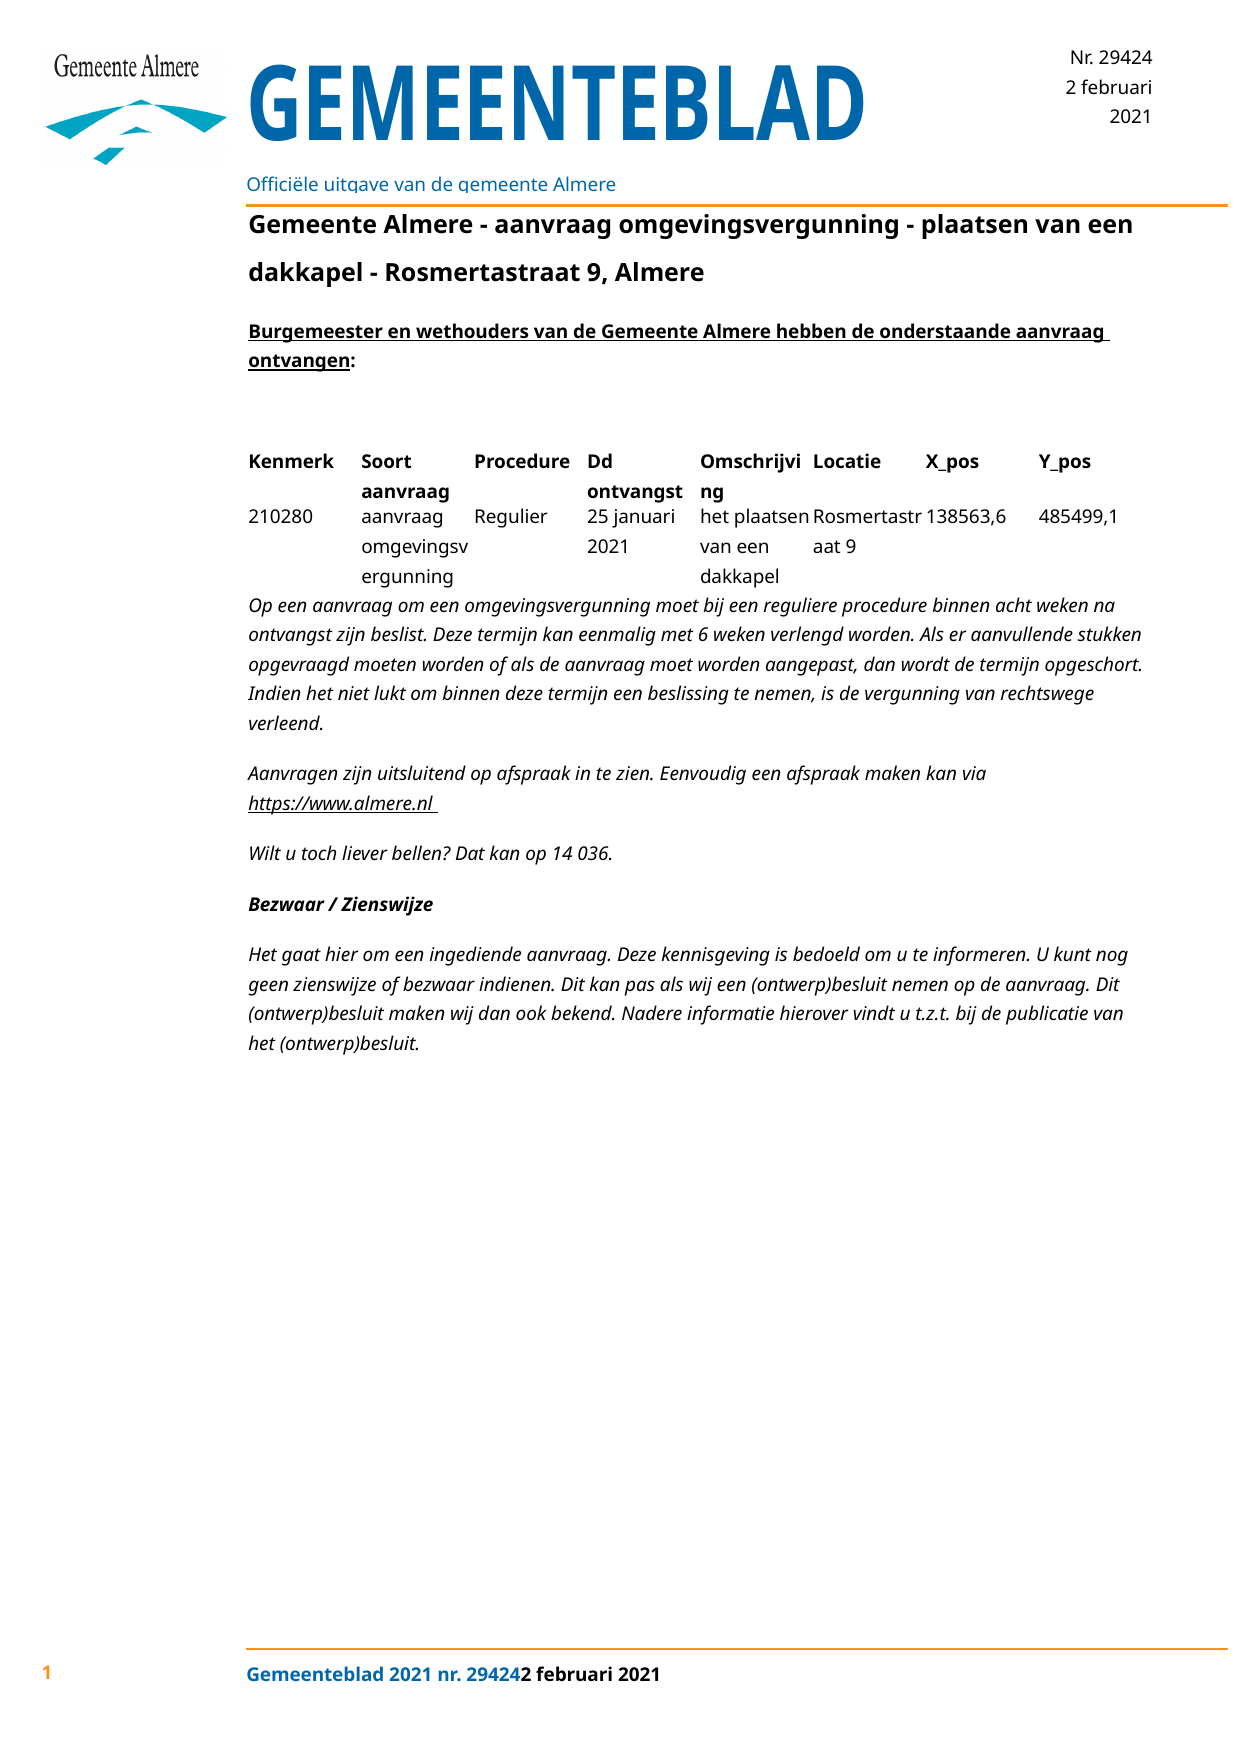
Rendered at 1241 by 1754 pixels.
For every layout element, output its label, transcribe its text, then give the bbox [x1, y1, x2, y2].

table_header Soort aanvraag [361, 449, 474, 504]
table_header Kenmerk [248, 449, 361, 504]
table_cell het plaatsen van een dakkapel [700, 504, 813, 589]
table_header Locatie [813, 449, 926, 504]
table_cell Regulier [474, 504, 587, 589]
table_header Omschrijving [700, 449, 813, 504]
table_header Y_pos [1039, 449, 1152, 504]
text Bezwaar / Zienswijze [248, 891, 1152, 917]
table_header X_pos [926, 449, 1038, 504]
text Op een aanvraag om een omgevingsvergunning moet bij een reguliere procedure binnen acht weken na ontvangst zijn beslist. Deze termijn kan eenmalig met 6 weken verlengd worden. Als er aanvullende stukken opgevraagd moeten worden of als de aanvraag moet worden aangepast, dan wordt de termijn opgeschort. Indien het niet lukt om binnen deze termijn een beslissing te nemen, is de vergunning van rechtswege verleend. [248, 592, 1152, 736]
text Het gaat hier om een ingediende aanvraag. Deze kennisgeving is bedoeld om u te informeren. U kunt nog geen zienswijze of bezwaar indienen. Dit kan pas als wij een (ontwerp)besluit nemen op de aanvraag. Dit (ontwerp)besluit maken wij dan ook bekend. Nadere informatie hierover vindt u t.z.t. bij de publicatie van het (ontwerp)besluit. [248, 941, 1152, 1056]
table_cell aanvraag omgevingsvergunning [361, 504, 474, 589]
table_cell 25 januari 2021 [587, 504, 700, 589]
picture [41, 47, 231, 172]
text Gemeente Almere - aanvraag omgevingsvergunning - plaatsen van een dakkapel - Rosmertastraat 9, Almere [248, 207, 1152, 288]
text Wilt u toch liever bellen? Dat kan op 14 036. [248, 841, 1152, 866]
table_cell 210280 [248, 504, 361, 589]
table_header Dd ontvangst [587, 449, 700, 504]
table_cell Rosmertastraat 9 [813, 504, 926, 589]
table_header Procedure [474, 449, 587, 504]
table_cell 485499,1 [1039, 504, 1152, 589]
text Aanvragen zijn uitsluitend op afspraak in te zien. Eenvoudig een afspraak maken kan via https://www.almere.nl [248, 761, 1152, 816]
table_cell 138563,6 [926, 504, 1038, 589]
text Burgemeester en wethouders van de Gemeente Almere hebben de onderstaande aanvraag ontvangen: [248, 318, 1152, 373]
